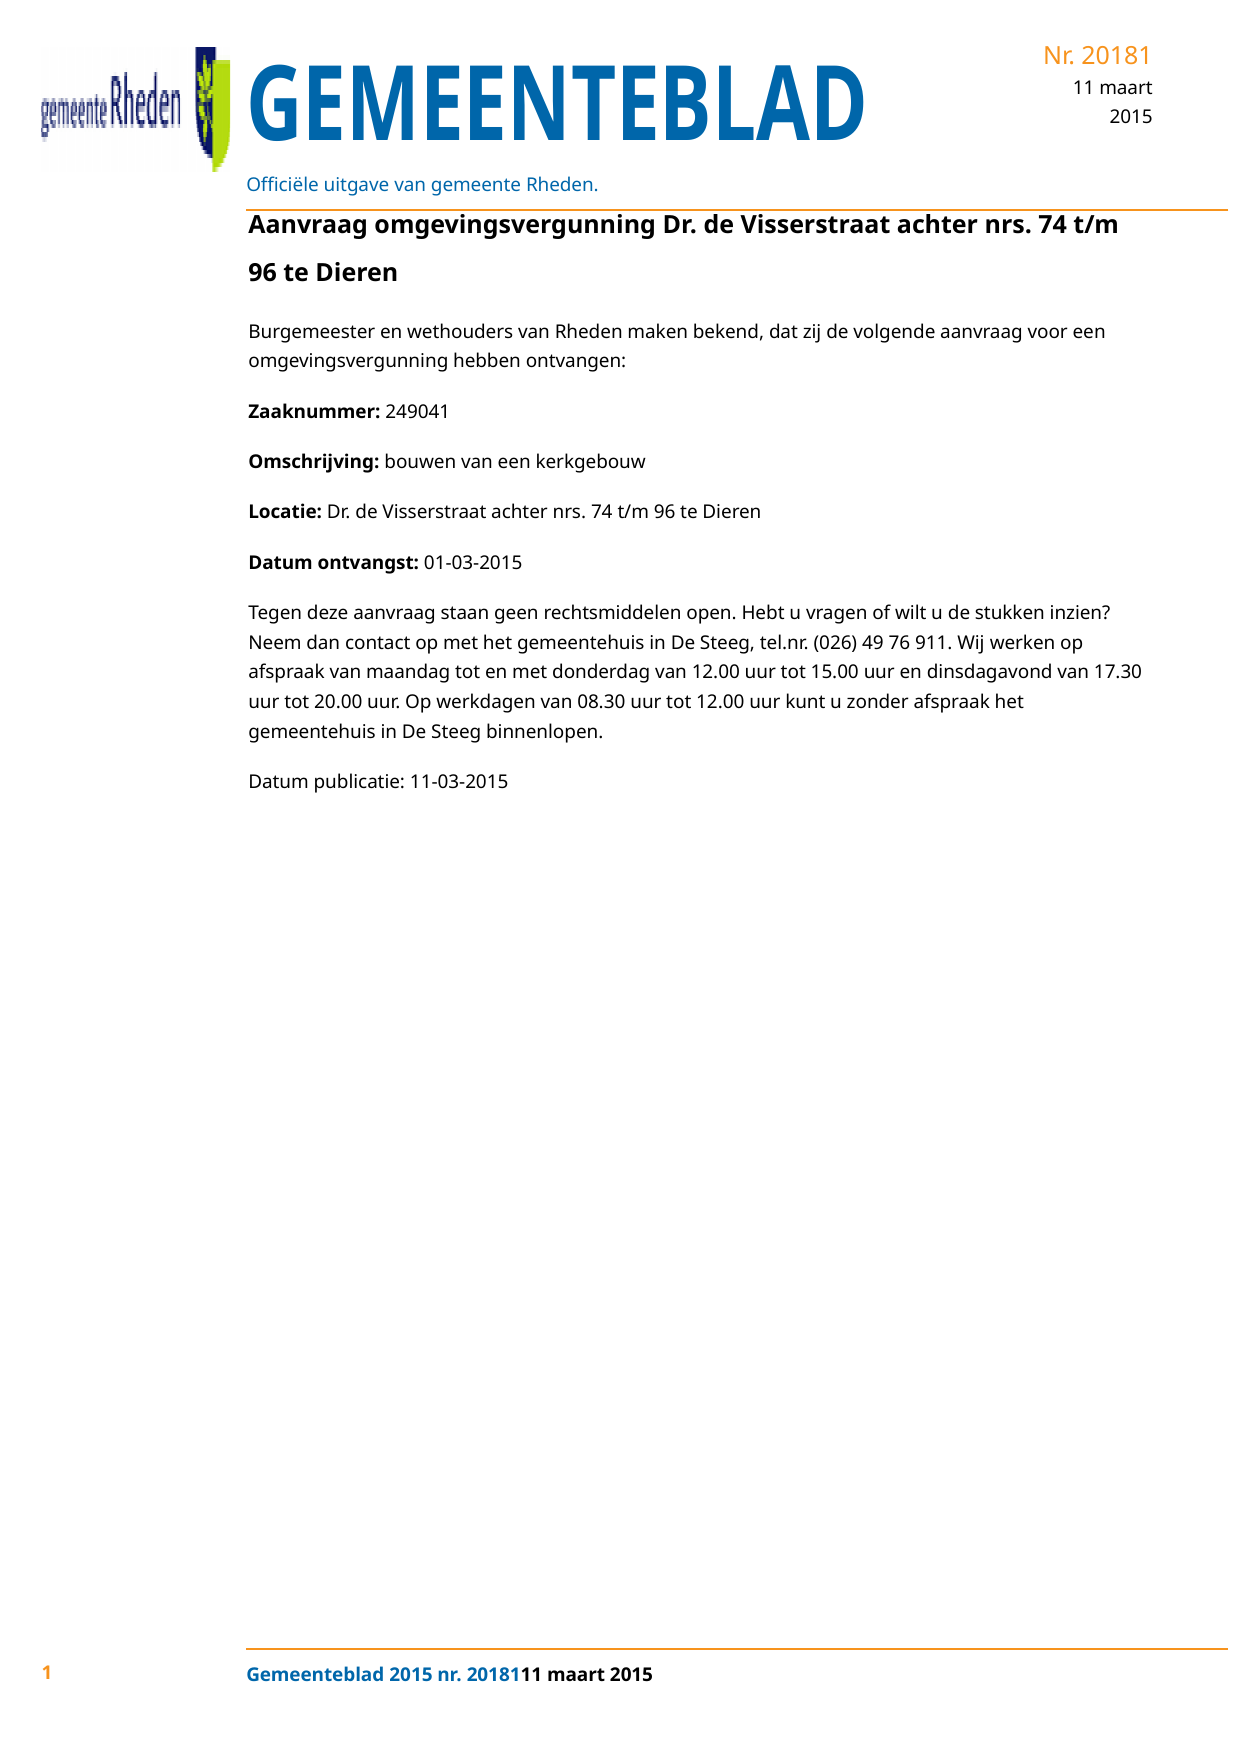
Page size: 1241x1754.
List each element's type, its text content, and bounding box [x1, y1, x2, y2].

picture [41, 47, 231, 172]
text Omschrijving: bouwen van een kerkgebouw [248, 448, 1152, 474]
text Datum ontvangst: 01-03-2015 [248, 549, 1152, 575]
text Zaaknummer: 249041 [248, 398, 1152, 424]
text Tegen deze aanvraag staan geen rechtsmiddelen open. Hebt u vragen of wilt u de stukken inzien? Neem dan contact op met het gemeentehuis in De Steeg, tel.nr. (026) 49 76 911. Wij werken op afspraak van maandag tot en met donderdag van 12.00 uur tot 15.00 uur en dinsdagavond van 17.30 uur tot 20.00 uur. Op werkdagen van 08.30 uur tot 12.00 uur kunt u zonder afspraak het gemeentehuis in De Steeg binnenlopen. [248, 599, 1152, 744]
text Datum publicatie: 11-03-2015 [248, 768, 1152, 794]
text Locatie: Dr. de Visserstraat achter nrs. 74 t/m 96 te Dieren [248, 499, 1152, 524]
text Aanvraag omgevingsvergunning Dr. de Visserstraat achter nrs. 74 t/m 96 te Dieren [248, 211, 1152, 288]
text Burgemeester en wethouders van Rheden maken bekend, dat zij de volgende aanvraag voor een omgevingsvergunning hebben ontvangen: [248, 318, 1152, 373]
